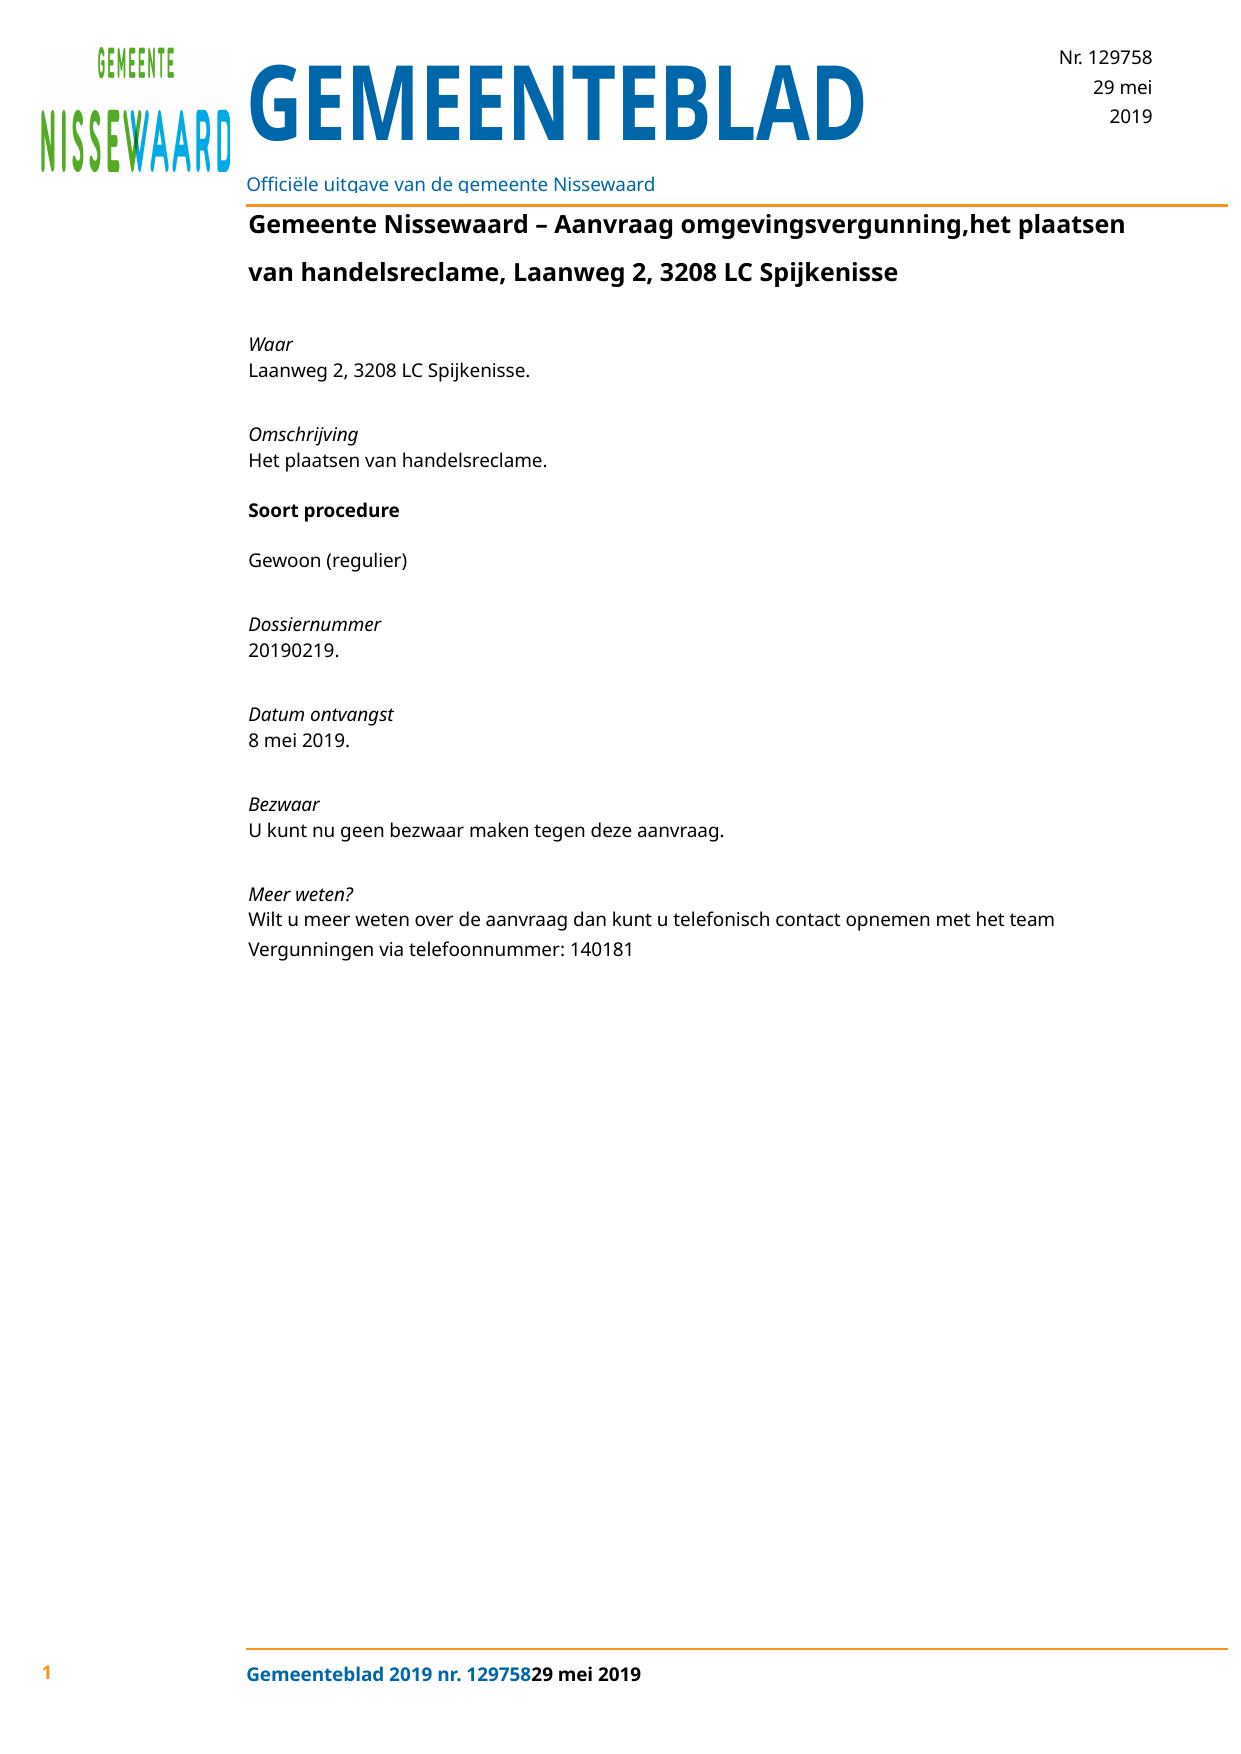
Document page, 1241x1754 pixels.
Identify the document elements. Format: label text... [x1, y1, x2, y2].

picture [222, 122, 227, 160]
text Omschrijving [248, 421, 1152, 447]
text Gemeente Nissewaard – Aanvraag omgevingsvergunning,het plaatsen van handelsreclame, Laanweg 2, 3208 LC Spijkenisse [248, 207, 1152, 288]
text Dossiernummer [248, 612, 1152, 637]
picture [200, 151, 206, 172]
text Bezwaar [248, 791, 1152, 817]
text 8 mei 2019. [248, 727, 1152, 753]
text Het plaatsen van handelsreclame. [248, 447, 1152, 473]
text Datum ontvangst [248, 701, 1152, 727]
text Laanweg 2, 3208 LC Spijkenisse. [248, 357, 1152, 383]
picture [41, 47, 231, 172]
text Gewoon (regulier) [248, 548, 1152, 573]
text 20190219. [248, 637, 1152, 663]
text Soort procedure [248, 497, 1152, 523]
text U kunt nu geen bezwaar maken tegen deze aanvraag. [248, 817, 1152, 842]
text Meer weten? [248, 881, 1152, 906]
picture [176, 157, 187, 172]
text Wilt u meer weten over de aanvraag dan kunt u telefonisch contact opnemen met het team Vergunningen via telefoonnummer: 140181 [248, 906, 1152, 962]
picture [154, 157, 165, 172]
picture [201, 122, 206, 138]
text Waar [248, 331, 1152, 357]
